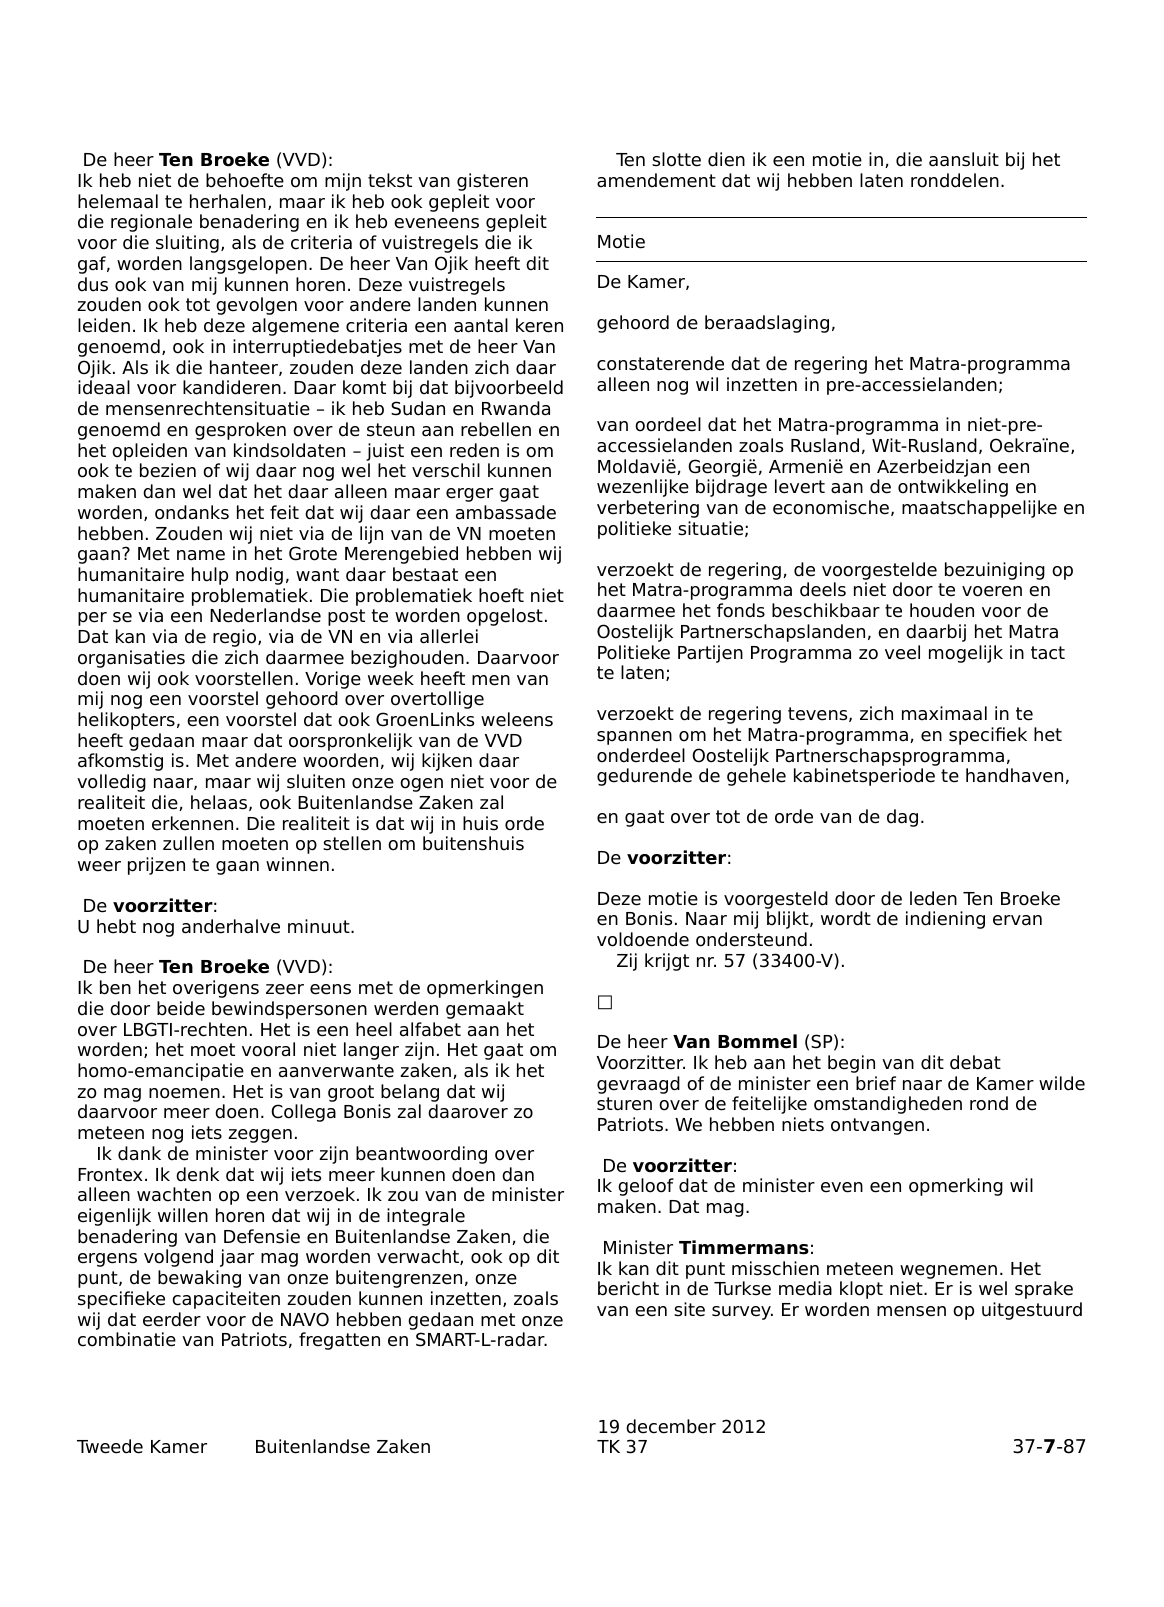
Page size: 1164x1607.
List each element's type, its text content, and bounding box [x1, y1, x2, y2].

text Ik ben het overigens zeer eens met de opmerkingen die door beide bewindspersonen werden gemaakt over LBGTI-rechten. Het is een heel alfabet aan het worden; het moet vooral niet langer zijn. Het gaat om homo-emancipatie en aanverwante zaken, als ik het zo mag noemen. Het is van groot belang dat wij daarvoor meer doen. Collega Bonis zal daarover zo meteen nog iets zeggen. [77, 978, 567, 1144]
text Deze motie is voorgesteld door de leden Ten Broeke en Bonis. Naar mij blijkt, wordt de indiening ervan voldoende ondersteund. [596, 888, 1087, 951]
text verzoekt de regering, de voorgestelde bezuiniging op het Matra-programma deels niet door te voeren en daarmee het fonds beschikbaar te houden voor de Oostelijk Partnerschapslanden, en daarbij het Matra Politieke Partijen Programma zo veel mogelijk in tact te laten; [596, 559, 1087, 684]
text van oordeel dat het Matra-programma in niet-pre-accessielanden zoals Rusland, Wit-Rusland, Oekraïne, Moldavië, Georgië, Armenië en Azerbeidzjan een wezenlijke bijdrage levert aan de ontwikkeling en verbetering van de economische, maatschappelijke en politieke situatie; [596, 415, 1087, 539]
text De heer Van Bommel (SP): [596, 1032, 1087, 1053]
text □ [596, 991, 1087, 1012]
text De voorzitter: [596, 848, 1087, 868]
text De heer Ten Broeke (VVD): [77, 150, 567, 171]
text en gaat over tot de orde van de dag. [596, 807, 1087, 828]
text De Kamer, [596, 272, 1087, 293]
text Ik heb niet de behoefte om mijn tekst van gisteren helemaal te herhalen, maar ik heb ook gepleit voor die regionale benadering en ik heb eveneens gepleit voor die sluiting, als de criteria of vuistregels die ik gaf, worden langsgelopen. De heer Van Ojik heeft dit dus ook van mij kunnen horen. Deze vuistregels zouden ook tot gevolgen voor andere landen kunnen leiden. Ik heb deze algemene criteria een aantal keren genoemd, ook in interruptiedebatjes met de heer Van Ojik. Als ik die hanteer, zouden deze landen zich daar ideaal voor kandideren. Daar komt bij dat bijvoorbeeld de mensenrechtensituatie – ik heb Sudan en Rwanda genoemd en gesproken over de steun aan rebellen en het opleiden van kindsoldaten – juist een reden is om ook te bezien of wij daar nog wel het verschil kunnen maken dan wel dat het daar alleen maar erger gaat worden, ondanks het feit dat wij daar een ambassade hebben. Zouden wij niet via de lijn van de VN moeten gaan? Met name in het Grote Merengebied hebben wij humanitaire hulp nodig, want daar bestaat een humanitaire problematiek. Die problematiek hoeft niet per se via een Nederlandse post te worden opgelost. Dat kan via de regio, via de VN en via allerlei organisaties die zich daarmee bezighouden. Daarvoor doen wij ook voorstellen. Vorige week heeft men van mij nog een voorstel gehoord over overtollige helikopters, een voorstel dat ook GroenLinks weleens heeft gedaan maar dat oorspronkelijk van de VVD afkomstig is. Met andere woorden, wij kijken daar volledig naar, maar wij sluiten onze ogen niet voor de realiteit die, helaas, ook Buitenlandse Zaken zal moeten erkennen. Die realiteit is dat wij in huis orde op zaken zullen moeten op stellen om buitenshuis weer prijzen te gaan winnen. [77, 171, 567, 876]
text Minister Timmermans: [596, 1238, 1087, 1258]
text De heer Ten Broeke (VVD): [77, 957, 567, 978]
text constaterende dat de regering het Matra-programma alleen nog wil inzetten in pre-accessielanden; [596, 354, 1087, 395]
text verzoekt de regering tevens, zich maximaal in te spannen om het Matra-programma, en specifiek het onderdeel Oostelijk Partnerschapsprogramma, gedurende de gehele kabinetsperiode te handhaven, [596, 704, 1087, 787]
text gehoord de beraadslaging, [596, 313, 1087, 334]
text Ik kan dit punt misschien meteen wegnemen. Het bericht in de Turkse media klopt niet. Er is wel sprake van een site survey. Er worden mensen op uitgestuurd [596, 1258, 1087, 1321]
text Zij krijgt nr. 57 (33400-V). [596, 951, 1087, 971]
text Ik dank de minister voor zijn beantwoording over Frontex. Ik denk dat wij iets meer kunnen doen dan alleen wachten op een verzoek. Ik zou van de minister eigenlijk willen horen dat wij in de integrale benadering van Defensie en Buitenlandse Zaken, die ergens volgend jaar mag worden verwacht, ook op dit punt, de bewaking van onze buitengrenzen, onze specifieke capaciteiten zouden kunnen inzetten, zoals wij dat eerder voor de NAVO hebben gedaan met onze combinatie van Patriots, fregatten en SMART-L-radar. [77, 1144, 567, 1351]
text Ten slotte dien ik een motie in, die aansluit bij het amendement dat wij hebben laten ronddelen. [596, 150, 1087, 192]
text U hebt nog anderhalve minuut. [77, 916, 567, 937]
text Voorzitter. Ik heb aan het begin van dit debat gevraagd of de minister een brief naar de Kamer wilde sturen over de feitelijke omstandigheden rond de Patriots. We hebben niets ontvangen. [596, 1053, 1087, 1136]
text Ik geloof dat de minister even een opmerking wil maken. Dat mag. [596, 1176, 1087, 1218]
text De voorzitter: [77, 896, 567, 916]
text De voorzitter: [596, 1156, 1087, 1176]
text Motie [596, 232, 1087, 252]
